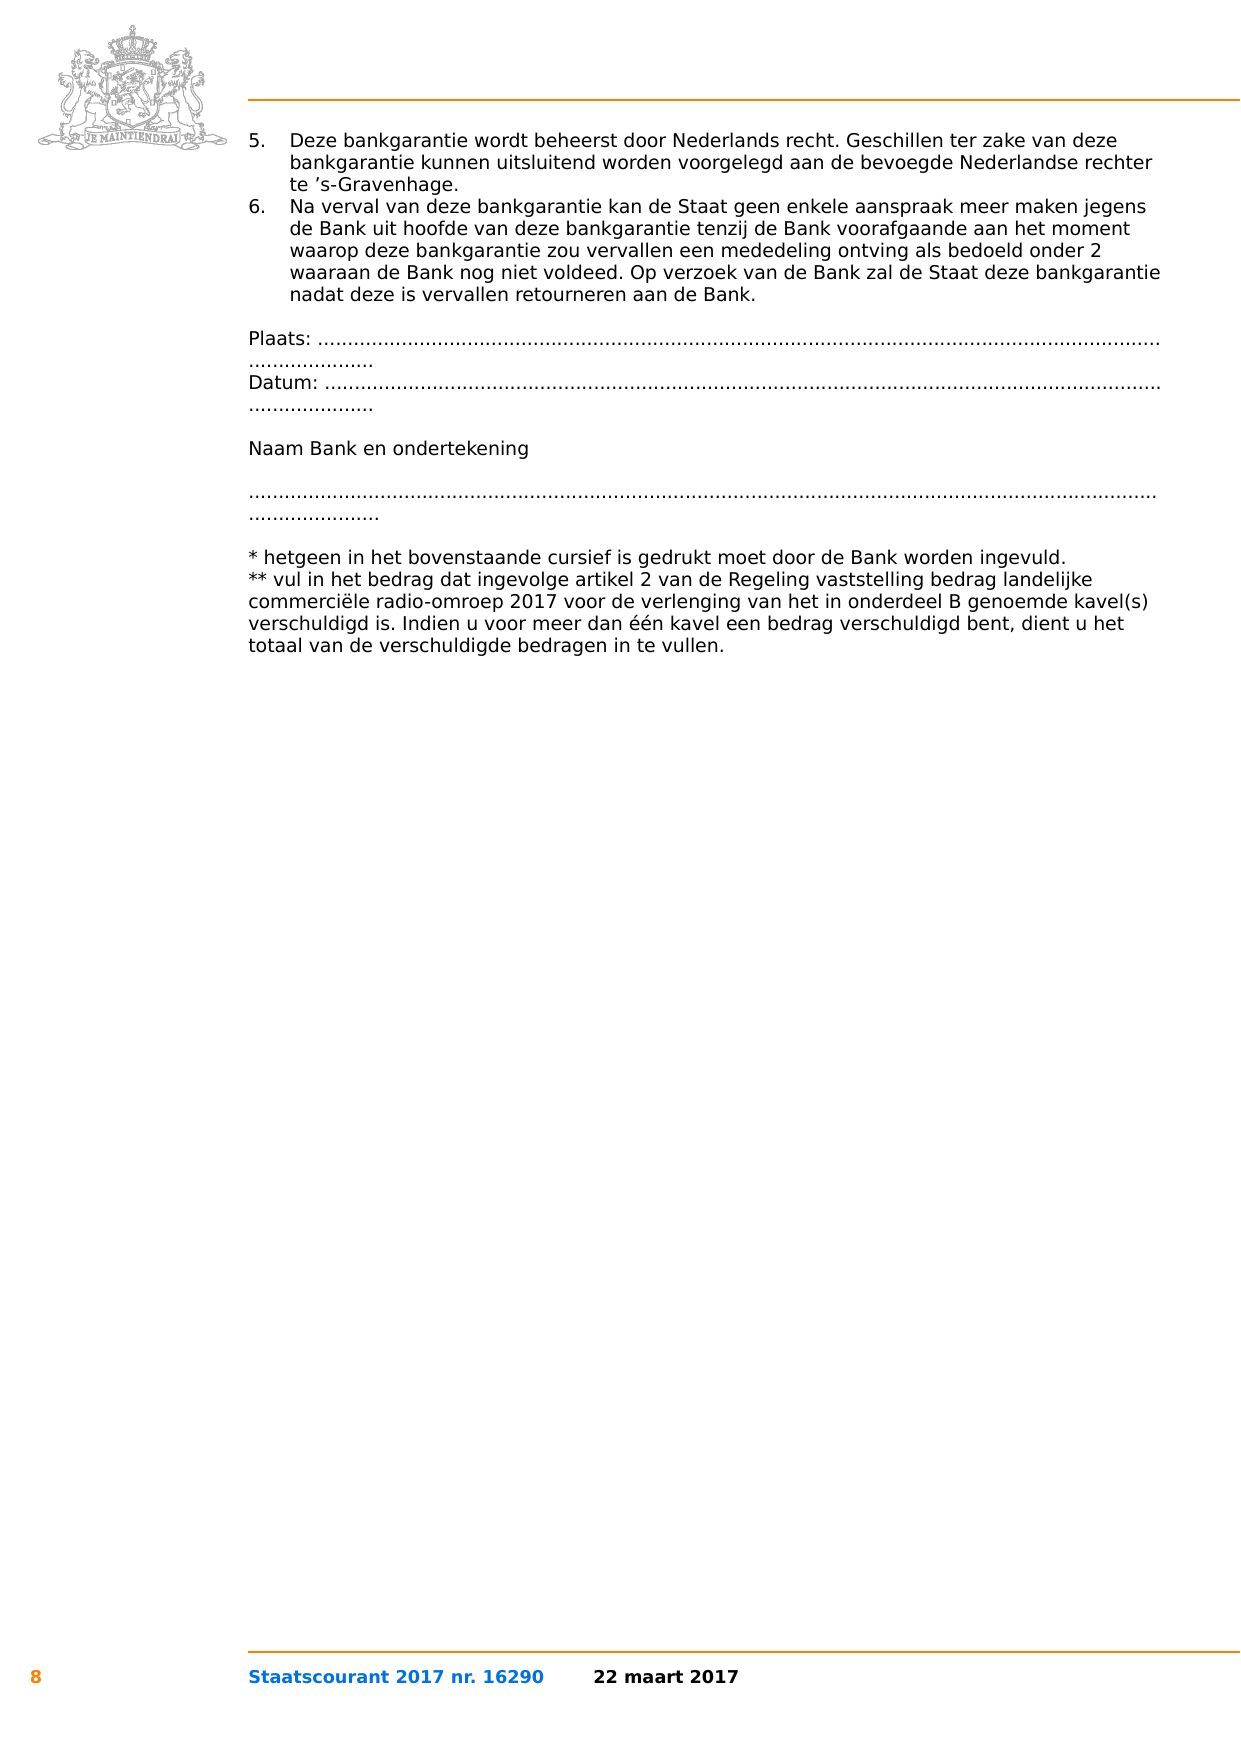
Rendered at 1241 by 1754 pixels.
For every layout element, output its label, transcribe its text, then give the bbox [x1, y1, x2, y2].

picture [38, 25, 227, 150]
text * hetgeen in het bovenstaande cursief is gedrukt moet door de Bank worden ingevuld. [248, 547, 1163, 569]
text Naam Bank en ondertekening [248, 437, 1163, 459]
text Datum: ................................................................................................................................................................. [248, 372, 1163, 416]
text ** vul in het bedrag dat ingevolge artikel 2 van de Regeling vaststelling bedrag landelijke commerciële radio-omroep 2017 voor de verlenging van het in onderdeel B genoemde kavel(s) verschuldigd is. Indien u voor meer dan één kavel een bedrag verschuldigd bent, dient u het totaal van de verschuldigde bedragen in te vullen. [248, 569, 1163, 657]
text .............................................................................................................................................................................. [248, 481, 1163, 525]
text 6. Na verval van deze bankgarantie kan de Staat geen enkele aanspraak meer maken jegens de Bank uit hoofde van deze bankgarantie tenzij de Bank voorafgaande aan het moment waarop deze bankgarantie zou vervallen een mededeling ontving als bedoeld onder 2 waaraan de Bank nog niet voldeed. Op verzoek van de Bank zal de Staat deze bankgarantie nadat deze is vervallen retourneren aan de Bank. [248, 196, 1163, 306]
text 5. Deze bankgarantie wordt beheerst door Nederlands recht. Geschillen ter zake van deze bankgarantie kunnen uitsluitend worden voorgelegd aan de bevoegde Nederlandse rechter te ’s-Gravenhage. [248, 130, 1163, 196]
text Plaats: .................................................................................................................................................................. [248, 328, 1163, 372]
